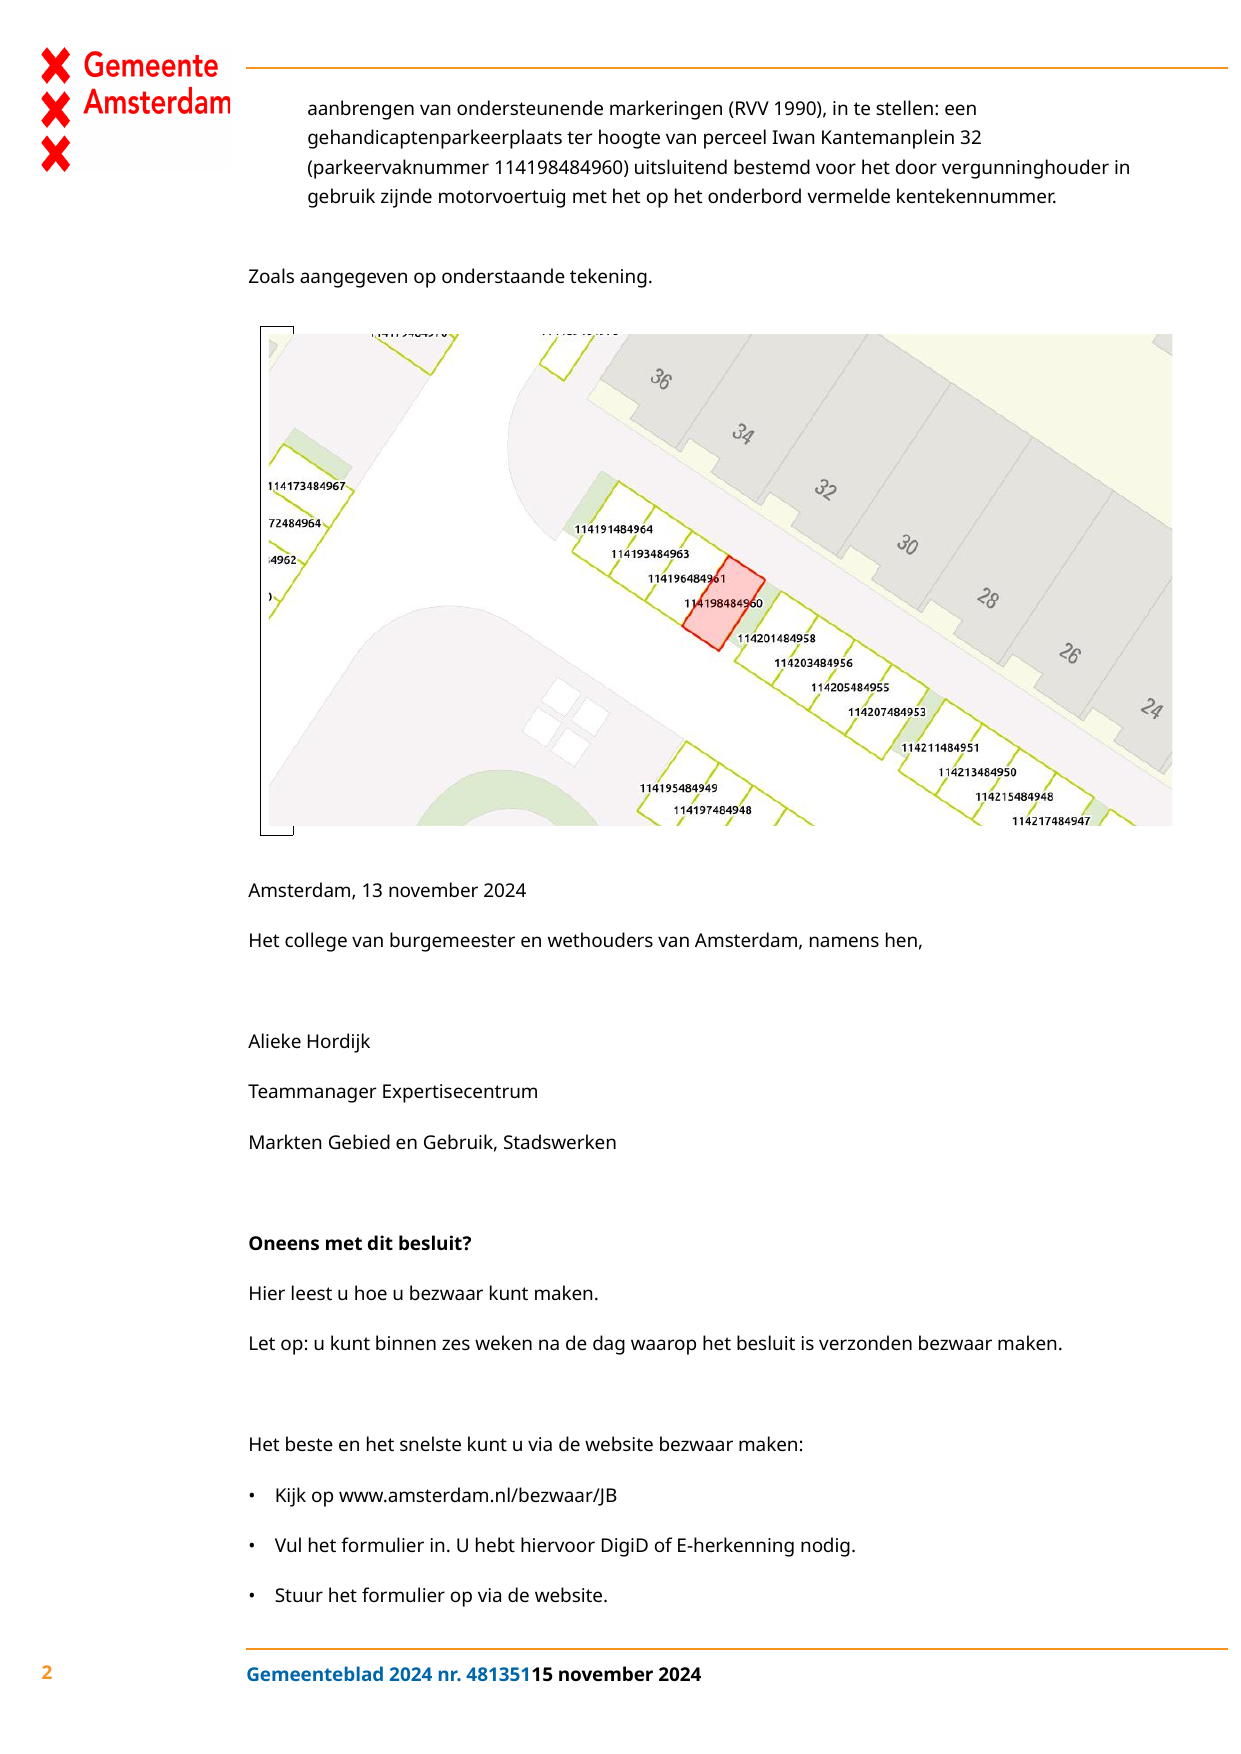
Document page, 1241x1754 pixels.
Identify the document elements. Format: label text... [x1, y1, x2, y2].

text • Stuur het formulier op via de website. [248, 1583, 1152, 1608]
picture [268, 334, 1173, 826]
text Alieke Hordijk [248, 1028, 1152, 1054]
picture [41, 47, 231, 172]
text • Kijk op www.amsterdam.nl/bezwaar/JB [248, 1482, 1152, 1508]
text Zoals aangegeven op onderstaande tekening. [248, 263, 1152, 289]
text Het beste en het snelste kunt u via de website bezwaar maken: [248, 1431, 1152, 1457]
text Oneens met dit besluit? [248, 1230, 1152, 1256]
text Let op: u kunt binnen zes weken na de dag waarop het besluit is verzonden bezwaar maken. [248, 1331, 1152, 1356]
text Markten Gebied en Gebruik, Stadswerken [248, 1129, 1152, 1155]
list aanbrengen van ondersteunende markeringen (RVV 1990), in te stellen: een gehandicaptenparkeerplaats ter hoogte van perceel Iwan Kantemanplein 32 (parkeervaknummer 114198484960) uitsluitend bestemd voor het door vergunninghouder in gebruik zijnde motorvoertuig met het op het onderbord vermelde kentekennummer. [248, 95, 1152, 209]
text Het college van burgemeester en wethouders van Amsterdam, namens hen, [248, 927, 1152, 953]
text • Vul het formulier in. U hebt hiervoor DigiD of E-herkenning nodig. [248, 1532, 1152, 1558]
text Teammanager Expertisecentrum [248, 1078, 1152, 1104]
text Amsterdam, 13 november 2024 [248, 877, 1152, 903]
text Hier leest u hoe u bezwaar kunt maken. [248, 1280, 1152, 1306]
